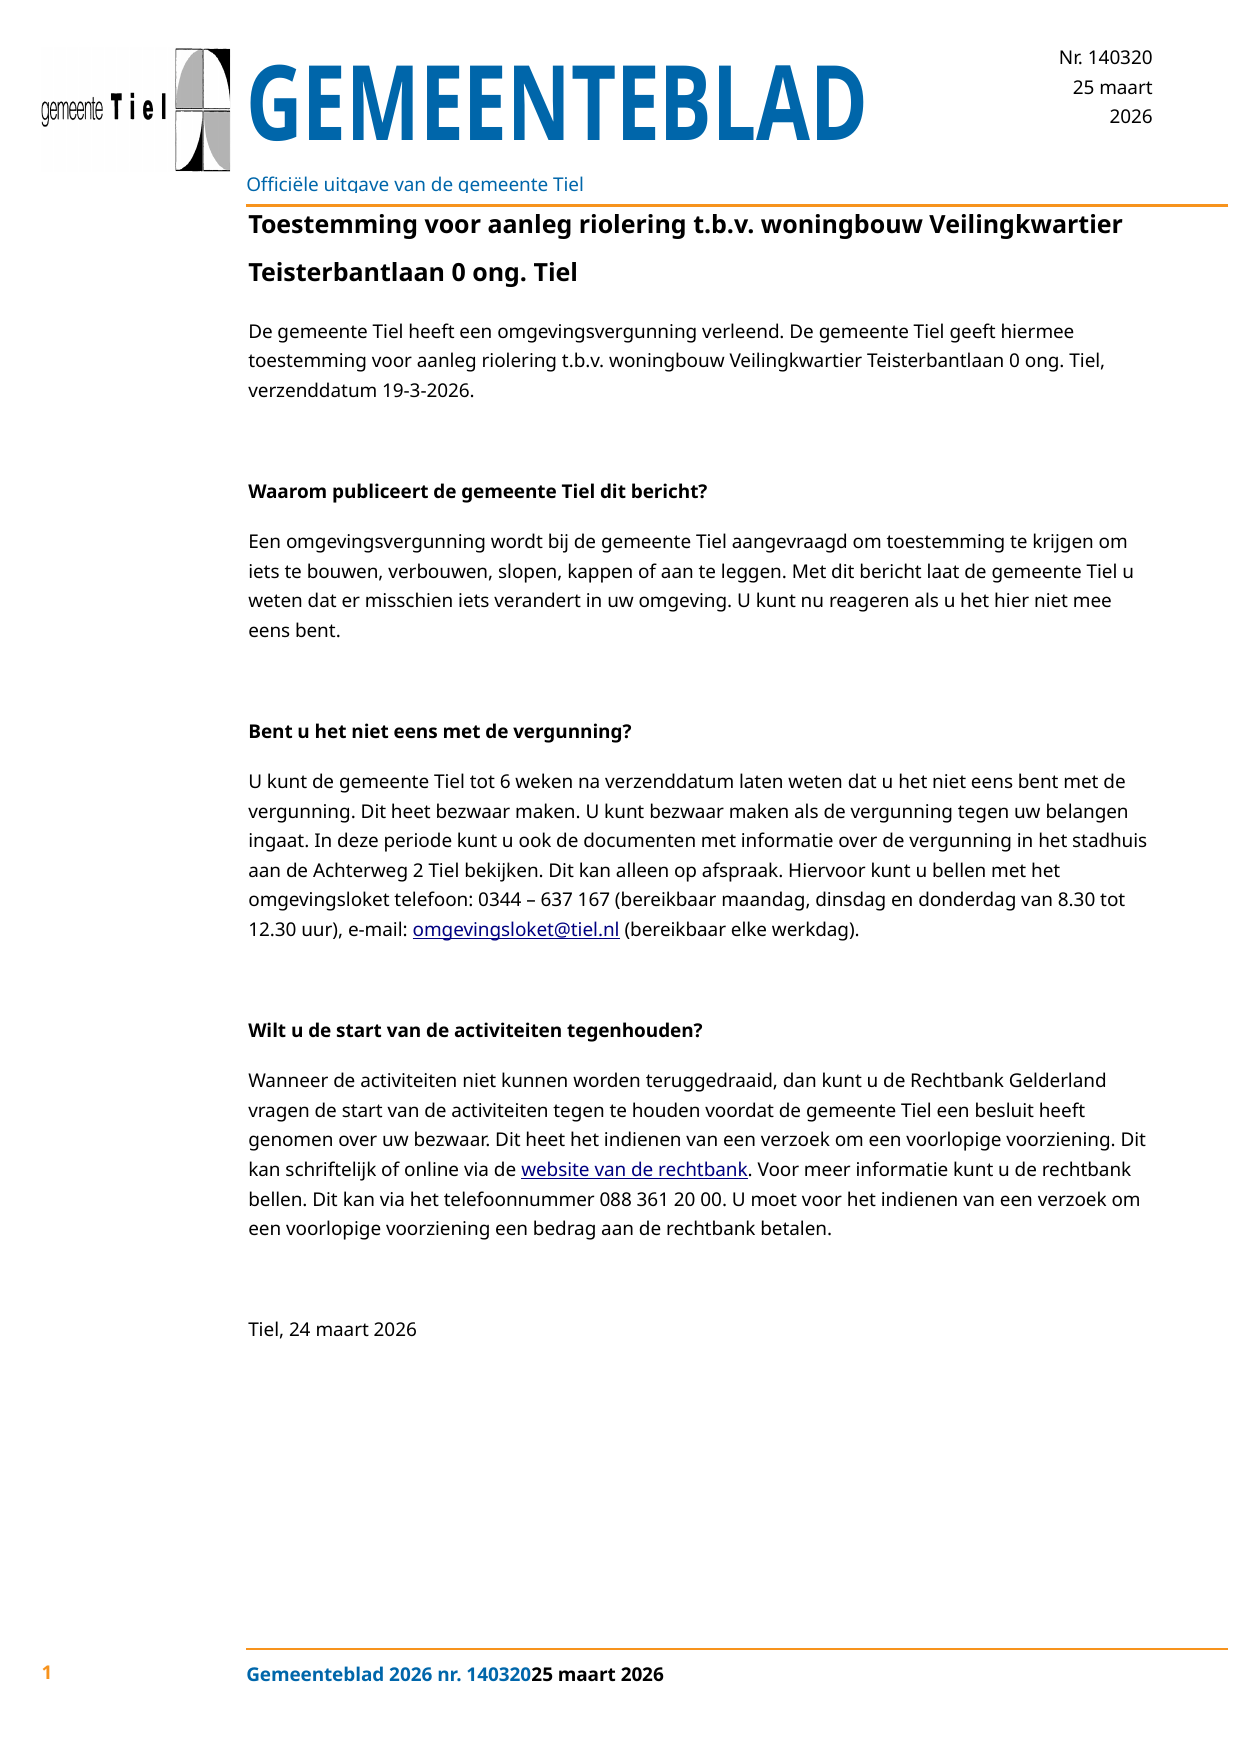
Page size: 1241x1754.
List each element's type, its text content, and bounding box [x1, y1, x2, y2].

text U kunt de gemeente Tiel tot 6 weken na verzenddatum laten weten dat u het niet eens bent met de vergunning. Dit heet bezwaar maken. U kunt bezwaar maken als de vergunning tegen uw belangen ingaat. In deze periode kunt u ook de documenten met informatie over de vergunning in het stadhuis aan de Achterweg 2 Tiel bekijken. Dit kan alleen op afspraak. Hiervoor kunt u bellen met het omgevingsloket telefoon: 0344 – 637 167 (bereikbaar maandag, dinsdag en donderdag van 8.30 tot 12.30 uur), e-mail: omgevingsloket@tiel.nl (bereikbaar elke werkdag). [248, 768, 1152, 942]
text De gemeente Tiel heeft een omgevingsvergunning verleend. De gemeente Tiel geeft hiermee toestemming voor aanleg riolering t.b.v. woningbouw Veilingkwartier Teisterbantlaan 0 ong. Tiel, verzenddatum 19-3-2026. [248, 318, 1152, 403]
text Wilt u de start van de activiteiten tegenhouden? [248, 1017, 1152, 1043]
text Bent u het niet eens met de vergunning? [248, 718, 1152, 744]
text Wanneer de activiteiten niet kunnen worden teruggedraaid, dan kunt u de Rechtbank Gelderland vragen de start van de activiteiten tegen te houden voordat de gemeente Tiel een besluit heeft genomen over uw bezwaar. Dit heet het indienen van een verzoek om een voorlopige voorziening. Dit kan schriftelijk of online via de website van de rechtbank. Voor meer informatie kunt u de rechtbank bellen. Dit kan via het telefoonnummer 088 361 20 00. U moet voor het indienen van een verzoek om een voorlopige voorziening een bedrag aan de rechtbank betalen. [248, 1067, 1152, 1241]
text Tiel, 24 maart 2026 [248, 1316, 1152, 1342]
picture [41, 47, 231, 172]
text Toestemming voor aanleg riolering t.b.v. woningbouw Veilingkwartier Teisterbantlaan 0 ong. Tiel [248, 207, 1152, 288]
text Waarom publiceert de gemeente Tiel dit bericht? [248, 478, 1152, 504]
text Een omgevingsvergunning wordt bij de gemeente Tiel aangevraagd om toestemming te krijgen om iets te bouwen, verbouwen, slopen, kappen of aan te leggen. Met dit bericht laat de gemeente Tiel u weten dat er misschien iets verandert in uw omgeving. U kunt nu reageren als u het hier niet mee eens bent. [248, 528, 1152, 643]
